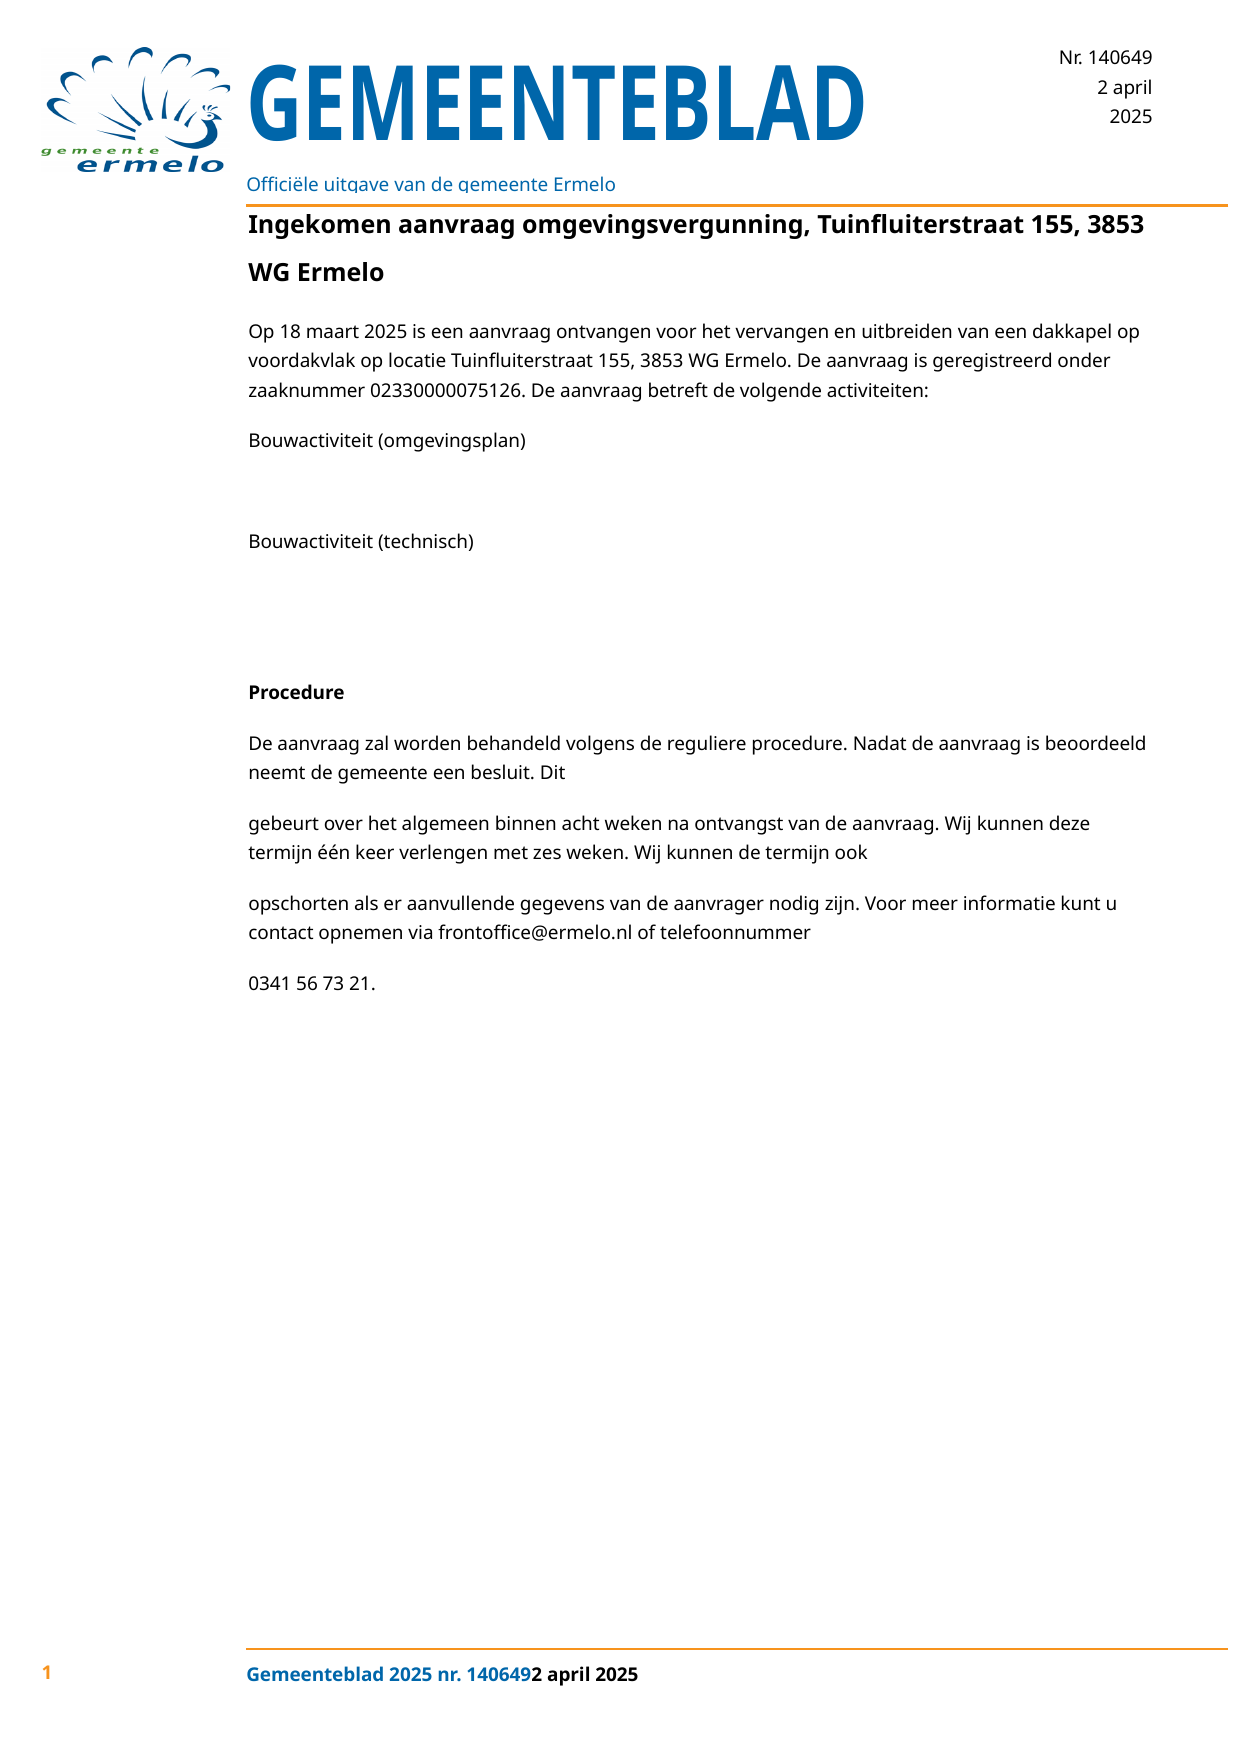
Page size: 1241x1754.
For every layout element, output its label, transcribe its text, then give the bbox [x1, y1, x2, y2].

text Ingekomen aanvraag omgevingsvergunning, Tuinfluiterstraat 155, 3853 WG Ermelo [248, 207, 1152, 288]
text 0341 56 73 21. [248, 970, 1152, 996]
text Op 18 maart 2025 is een aanvraag ontvangen voor het vervangen en uitbreiden van een dakkapel op voordakvlak op locatie Tuinfluiterstraat 155, 3853 WG Ermelo. De aanvraag is geregistreerd onder zaaknummer 02330000075126. De aanvraag betreft de volgende activiteiten: [248, 318, 1152, 403]
picture [41, 47, 231, 172]
text opschorten als er aanvullende gegevens van de aanvrager nodig zijn. Voor meer informatie kunt u contact opnemen via frontoffice@ermelo.nl of telefoonnummer [248, 890, 1152, 945]
text gebeurt over het algemeen binnen acht weken na ontvangst van de aanvraag. Wij kunnen deze termijn één keer verlengen met zes weken. Wij kunnen de termijn ook [248, 810, 1152, 865]
text Bouwactiviteit (technisch) [248, 528, 1152, 554]
text Bouwactiviteit (omgevingsplan) [248, 427, 1152, 453]
text De aanvraag zal worden behandeld volgens de reguliere procedure. Nadat de aanvraag is beoordeeld neemt de gemeente een besluit. Dit [248, 730, 1152, 785]
text Procedure [248, 679, 1152, 705]
